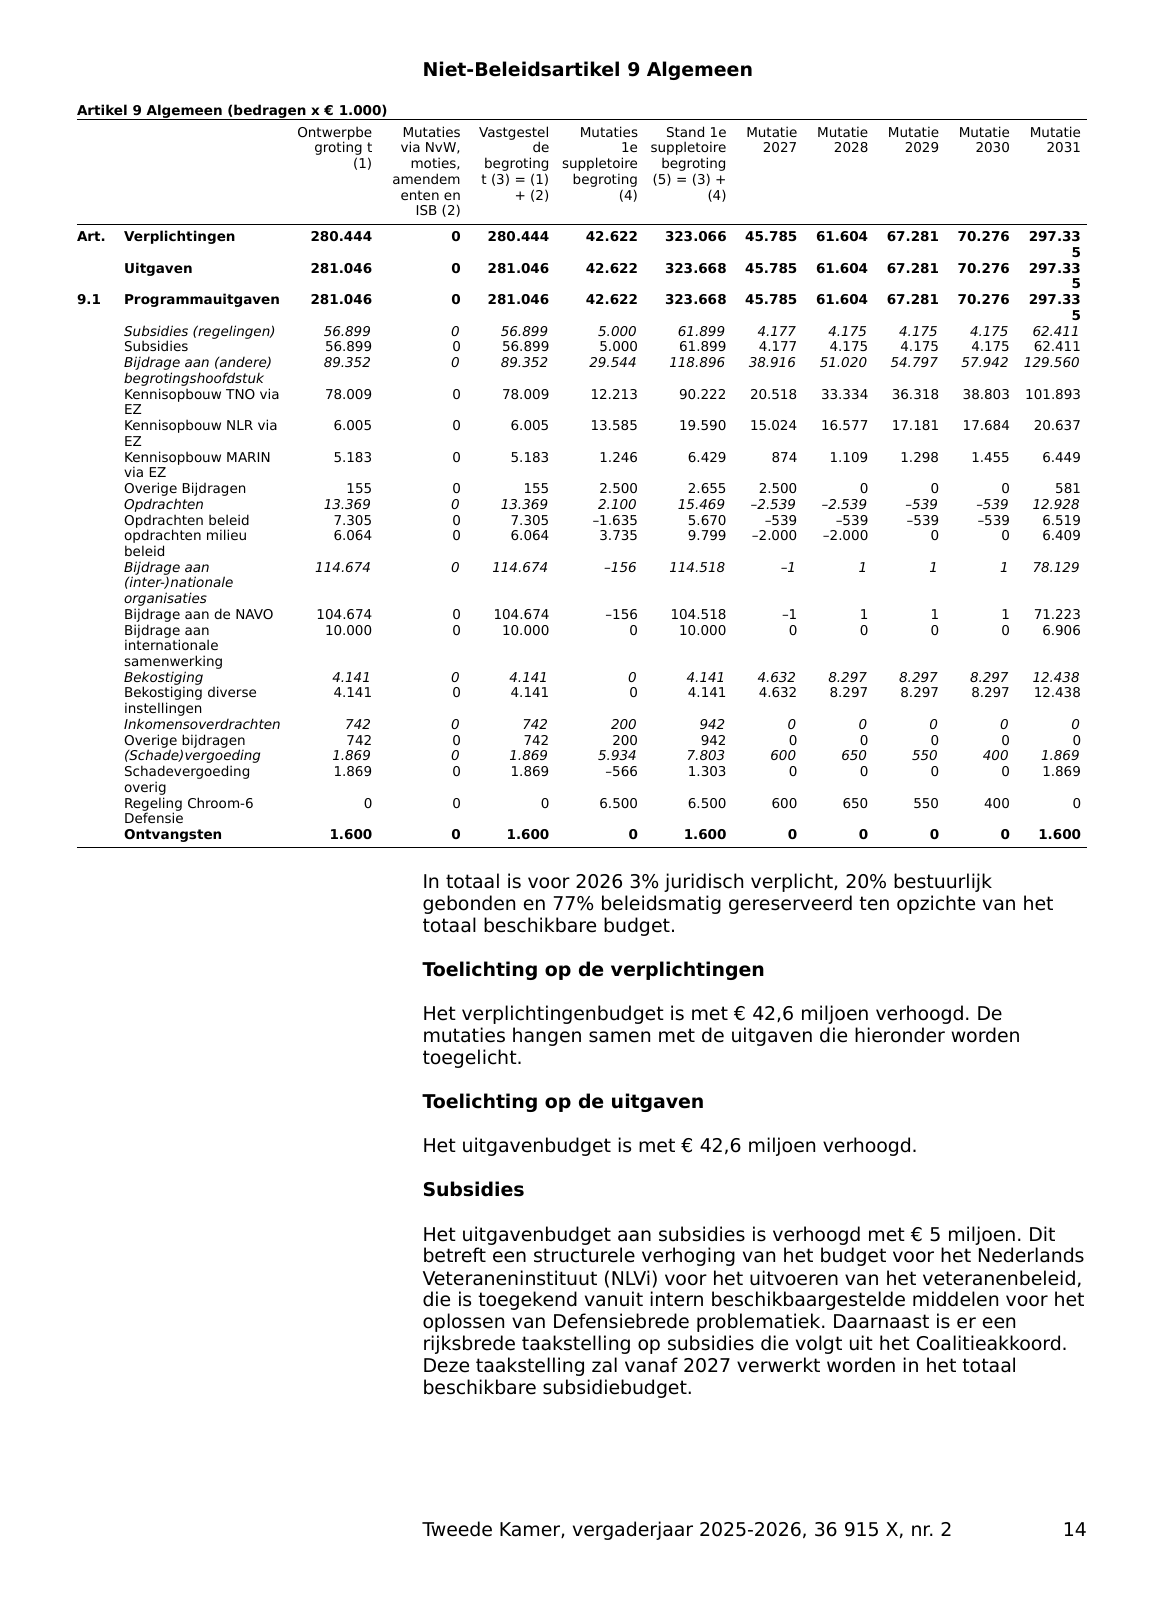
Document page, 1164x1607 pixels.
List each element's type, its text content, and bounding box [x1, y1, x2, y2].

table_cell 8.297 [803, 685, 874, 717]
table_cell Kennisopbouw TNO via EZ [118, 386, 289, 418]
table_cell 1.869 [289, 748, 378, 764]
table_cell –156 [555, 607, 644, 622]
table_cell 17.181 [874, 418, 945, 449]
table_cell 1 [945, 607, 1016, 622]
table_cell 0 [378, 560, 466, 607]
table_cell 6.409 [1016, 528, 1087, 559]
table_cell 200 [555, 717, 644, 732]
table_cell 0 [378, 449, 466, 481]
table_cell 2.655 [644, 481, 732, 497]
table_cell [77, 261, 118, 292]
table_cell 0 [874, 827, 945, 847]
table_cell 29.544 [555, 355, 644, 386]
table_cell 56.899 [466, 339, 555, 355]
table_cell 104.674 [466, 607, 555, 622]
table_cell opdrachten milieu beleid [118, 528, 289, 559]
table_cell 13.369 [289, 497, 378, 512]
table_cell 61.899 [644, 339, 732, 355]
table_cell 56.899 [289, 324, 378, 339]
table_cell 3.735 [555, 528, 644, 559]
table_cell 6.005 [289, 418, 378, 449]
table_cell –156 [555, 560, 644, 607]
table_cell (Schade)vergoeding [118, 748, 289, 764]
table_cell 8.297 [874, 685, 945, 717]
table_cell 13.369 [466, 497, 555, 512]
table_cell 0 [378, 623, 466, 669]
table_cell 0 [555, 670, 644, 685]
table_cell [77, 386, 118, 418]
table_cell Mutatie 2030 [945, 120, 1016, 223]
table_cell 56.899 [466, 324, 555, 339]
table_cell 1 [803, 607, 874, 622]
table_cell 1.600 [466, 827, 555, 847]
table_cell Bekostiging diverse instellingen [118, 685, 289, 717]
table_cell 0 [945, 623, 1016, 669]
table_cell 8.297 [945, 670, 1016, 685]
table_cell 5.000 [555, 324, 644, 339]
table_cell 650 [803, 748, 874, 764]
table_cell 13.585 [555, 418, 644, 449]
table_cell Regeling Chroom-6 Defensie [118, 795, 289, 827]
table_cell 45.785 [732, 225, 803, 261]
table_cell –2.000 [803, 528, 874, 559]
table_cell 742 [466, 717, 555, 732]
table_cell 0 [378, 717, 466, 732]
table_cell 1 [945, 560, 1016, 607]
table_cell 6.519 [1016, 512, 1087, 528]
table_cell 19.590 [644, 418, 732, 449]
table_cell 51.020 [803, 355, 874, 386]
table_cell 6.429 [644, 449, 732, 481]
table_cell 281.046 [289, 261, 378, 292]
table_cell 1.455 [945, 449, 1016, 481]
table_cell Bijdrage aan de NAVO [118, 607, 289, 622]
table_cell Kennisopbouw NLR via EZ [118, 418, 289, 449]
table_cell 6.500 [555, 795, 644, 827]
table_cell 0 [945, 481, 1016, 497]
table_cell 0 [378, 764, 466, 795]
table_cell 4.175 [874, 324, 945, 339]
table_cell 33.334 [803, 386, 874, 418]
table_cell 1.246 [555, 449, 644, 481]
table_cell 0 [732, 733, 803, 748]
table_cell Schadevergoeding overig [118, 764, 289, 795]
table_cell 0 [874, 717, 945, 732]
table_cell 0 [378, 795, 466, 827]
table_cell 4.175 [803, 339, 874, 355]
table_cell 38.803 [945, 386, 1016, 418]
table_cell –1 [732, 607, 803, 622]
table_cell –539 [874, 497, 945, 512]
table_cell 0 [378, 292, 466, 323]
table_cell 0 [803, 717, 874, 732]
table_cell 323.668 [644, 292, 732, 323]
subtitle Toelichting op de uitgaven [422, 1091, 1087, 1113]
table_cell [77, 607, 118, 622]
table_cell [77, 623, 118, 669]
table_cell 1.869 [289, 764, 378, 795]
table_cell [77, 324, 118, 339]
table_cell 0 [378, 528, 466, 559]
table_cell 942 [644, 717, 732, 732]
table_cell 78.009 [289, 386, 378, 418]
table_cell Mutatie 2028 [803, 120, 874, 223]
table_cell [77, 497, 118, 512]
table_cell 0 [378, 339, 466, 355]
table_cell 0 [945, 528, 1016, 559]
table_cell 4.141 [289, 670, 378, 685]
table_cell Uitgaven [118, 261, 289, 292]
table_cell 5.000 [555, 339, 644, 355]
table_cell 0 [945, 733, 1016, 748]
table_cell [77, 764, 118, 795]
table_cell 67.281 [874, 225, 945, 261]
table_cell 1.869 [466, 748, 555, 764]
table_cell 550 [874, 795, 945, 827]
table_cell Vastgestelde begroting t (3) = (1) + (2) [466, 120, 555, 223]
table_cell 57.942 [945, 355, 1016, 386]
table_cell 0 [378, 481, 466, 497]
table_cell 942 [644, 733, 732, 748]
table_cell 89.352 [466, 355, 555, 386]
table_cell 104.518 [644, 607, 732, 622]
table_cell [77, 528, 118, 559]
table_cell 5.183 [466, 449, 555, 481]
table_cell 4.175 [945, 324, 1016, 339]
table_cell Opdrachten [118, 497, 289, 512]
table_cell 297.335 [1016, 292, 1087, 323]
table_cell 7.305 [466, 512, 555, 528]
table_cell 0 [874, 733, 945, 748]
subtitle Subsidies [422, 1179, 1087, 1201]
table_cell [77, 339, 118, 355]
table_cell 4.175 [945, 339, 1016, 355]
text Het verplichtingenbudget is met € 42,6 miljoen verhoogd. De mutaties hangen samen met de uitgaven die hieronder worden toegelicht. [422, 1003, 1087, 1069]
table_cell 0 [1016, 717, 1087, 732]
table_cell 1 [874, 607, 945, 622]
table_cell Verplichtingen [118, 225, 289, 261]
table_cell Programmauitgaven [118, 292, 289, 323]
table_cell 400 [945, 748, 1016, 764]
table_cell 1.109 [803, 449, 874, 481]
table_cell 4.175 [874, 339, 945, 355]
table_cell 61.899 [644, 324, 732, 339]
table_cell 6.005 [466, 418, 555, 449]
table_cell 1.600 [644, 827, 732, 847]
table_header Artikel 9 Algemeen (bedragen x € 1.000) [77, 103, 1087, 119]
table_cell –539 [945, 512, 1016, 528]
table_cell 42.622 [555, 261, 644, 292]
table_cell 78.009 [466, 386, 555, 418]
table_cell 70.276 [945, 225, 1016, 261]
table_cell 7.803 [644, 748, 732, 764]
table_cell 114.518 [644, 560, 732, 607]
table_cell Ontwerpbegroting t (1) [289, 120, 378, 223]
table_cell 742 [466, 733, 555, 748]
table_cell 1.298 [874, 449, 945, 481]
table_cell 323.668 [644, 261, 732, 292]
table_cell Mutatie 2029 [874, 120, 945, 223]
table_cell 8.297 [945, 685, 1016, 717]
table_cell 10.000 [289, 623, 378, 669]
table_cell 15.024 [732, 418, 803, 449]
table_cell 2.500 [555, 481, 644, 497]
table_cell 8.297 [803, 670, 874, 685]
table_cell 114.674 [289, 560, 378, 607]
table_cell 0 [378, 386, 466, 418]
table_cell 1 [874, 560, 945, 607]
table_cell 67.281 [874, 261, 945, 292]
table_cell 0 [1016, 795, 1087, 827]
table_cell 56.899 [289, 339, 378, 355]
table_cell Overige Bijdragen [118, 481, 289, 497]
table_cell 4.177 [732, 339, 803, 355]
table_cell 0 [378, 225, 466, 261]
table_cell 1 [803, 560, 874, 607]
table_cell 10.000 [466, 623, 555, 669]
table_cell –2.539 [732, 497, 803, 512]
table_cell 0 [803, 623, 874, 669]
table_cell 0 [945, 717, 1016, 732]
table_cell 4.141 [466, 670, 555, 685]
table_cell 0 [874, 764, 945, 795]
table_cell 297.335 [1016, 225, 1087, 261]
table_cell 0 [732, 827, 803, 847]
table_cell 12.213 [555, 386, 644, 418]
table_cell 742 [289, 717, 378, 732]
table_cell 281.046 [466, 292, 555, 323]
table_cell 10.000 [644, 623, 732, 669]
table_cell 62.411 [1016, 339, 1087, 355]
table_cell 0 [945, 764, 1016, 795]
table_cell 54.797 [874, 355, 945, 386]
table_cell [77, 418, 118, 449]
table_cell 12.438 [1016, 685, 1087, 717]
table_cell 17.684 [945, 418, 1016, 449]
table_cell Ontvangsten [118, 827, 289, 847]
table_cell Bijdrage aan (andere) begrotingshoofdstuk [118, 355, 289, 386]
table_cell Mutatie 2031 [1016, 120, 1087, 223]
table_cell 600 [732, 748, 803, 764]
table_cell 4.632 [732, 685, 803, 717]
table_cell 1.869 [466, 764, 555, 795]
table_cell 15.469 [644, 497, 732, 512]
table_cell 71.223 [1016, 607, 1087, 622]
table_cell –1 [732, 560, 803, 607]
table_cell 0 [378, 261, 466, 292]
table_cell 280.444 [289, 225, 378, 261]
table_cell 0 [378, 418, 466, 449]
table_cell –2.000 [732, 528, 803, 559]
table_cell 0 [378, 324, 466, 339]
table_cell 0 [874, 623, 945, 669]
table_cell 6.064 [289, 528, 378, 559]
table_cell –539 [732, 512, 803, 528]
table_cell 61.604 [803, 225, 874, 261]
table_cell 7.305 [289, 512, 378, 528]
table_cell 0 [378, 607, 466, 622]
table_cell Bijdrage aan internationale samenwerking [118, 623, 289, 669]
table_cell 61.604 [803, 292, 874, 323]
table_cell Inkomensoverdrachten [118, 717, 289, 732]
table_cell 20.518 [732, 386, 803, 418]
table_cell 650 [803, 795, 874, 827]
table_cell 4.141 [644, 670, 732, 685]
table_cell –566 [555, 764, 644, 795]
table_cell 0 [874, 481, 945, 497]
table_cell 5.670 [644, 512, 732, 528]
table_cell [77, 685, 118, 717]
table_cell 0 [732, 764, 803, 795]
table_cell 4.141 [466, 685, 555, 717]
table_cell 20.637 [1016, 418, 1087, 449]
table_cell 0 [732, 717, 803, 732]
table_cell 600 [732, 795, 803, 827]
table_cell 0 [378, 512, 466, 528]
table_cell 61.604 [803, 261, 874, 292]
table_cell 0 [945, 827, 1016, 847]
table_cell –539 [803, 512, 874, 528]
table_cell 4.141 [644, 685, 732, 717]
table_cell Stand 1e suppletoire begroting (5) = (3) + (4) [644, 120, 732, 223]
table_cell 0 [466, 795, 555, 827]
table_cell [77, 481, 118, 497]
table_cell [118, 120, 289, 223]
table_cell [77, 120, 118, 223]
table_cell Overige bijdragen [118, 733, 289, 748]
table_cell [77, 717, 118, 732]
table_cell 104.674 [289, 607, 378, 622]
table_cell 0 [803, 764, 874, 795]
table_cell 0 [289, 795, 378, 827]
table_cell 118.896 [644, 355, 732, 386]
table_cell 9.1 [77, 292, 118, 323]
table_cell 78.129 [1016, 560, 1087, 607]
table_cell 1.869 [1016, 748, 1087, 764]
table_cell 0 [803, 827, 874, 847]
table_cell 38.916 [732, 355, 803, 386]
table_cell 5.934 [555, 748, 644, 764]
table_cell [77, 827, 118, 847]
table_cell 297.335 [1016, 261, 1087, 292]
table_cell 200 [555, 733, 644, 748]
text Het uitgavenbudget aan subsidies is verhoogd met € 5 miljoen. Dit betreft een structurele verhoging van het budget voor het Nederlands Veteraneninstituut (NLVi) voor het uitvoeren van het veteranenbeleid, die is toegekend vanuit intern beschikbaargestelde middelen voor het oplossen van Defensiebrede problematiek. Daarnaast is er een rijksbrede taakstelling op subsidies die volgt uit het Coalitieakkoord. Deze taakstelling zal vanaf 2027 verwerkt worden in het totaal beschikbare subsidiebudget. [422, 1223, 1087, 1399]
table_cell 281.046 [289, 292, 378, 323]
table_cell 5.183 [289, 449, 378, 481]
table_cell [77, 748, 118, 764]
table_cell 1.303 [644, 764, 732, 795]
table_cell 129.560 [1016, 355, 1087, 386]
table_cell 0 [803, 481, 874, 497]
table_cell 0 [378, 733, 466, 748]
table_cell 1.600 [1016, 827, 1087, 847]
table_cell Opdrachten beleid [118, 512, 289, 528]
table_cell 114.674 [466, 560, 555, 607]
table_cell 400 [945, 795, 1016, 827]
table_cell 1.869 [1016, 764, 1087, 795]
table_cell 45.785 [732, 292, 803, 323]
table_cell 62.411 [1016, 324, 1087, 339]
table_cell [77, 512, 118, 528]
table_cell 280.444 [466, 225, 555, 261]
table_cell 0 [378, 497, 466, 512]
table_cell Art. [77, 225, 118, 261]
table_cell 4.141 [289, 685, 378, 717]
table_cell 45.785 [732, 261, 803, 292]
table_cell Subsidies (regelingen) [118, 324, 289, 339]
table_cell 0 [732, 623, 803, 669]
text Het uitgavenbudget is met € 42,6 miljoen verhoogd. [422, 1135, 1087, 1157]
table_cell 9.799 [644, 528, 732, 559]
table_cell [77, 355, 118, 386]
table_cell 155 [289, 481, 378, 497]
text In totaal is voor 2026 3% juridisch verplicht, 20% bestuurlijk gebonden en 77% beleidsmatig gereserveerd ten opzichte van het totaal beschikbare budget. [422, 871, 1087, 936]
table_cell –2.539 [803, 497, 874, 512]
table_cell 742 [289, 733, 378, 748]
table_cell 8.297 [874, 670, 945, 685]
table_cell Mutatie 2027 [732, 120, 803, 223]
table_cell 16.577 [803, 418, 874, 449]
table_cell [77, 670, 118, 685]
table_cell 0 [555, 685, 644, 717]
table_cell 12.928 [1016, 497, 1087, 512]
table_cell 581 [1016, 481, 1087, 497]
table_cell Kennisopbouw MARIN via EZ [118, 449, 289, 481]
table_cell 36.318 [874, 386, 945, 418]
table_cell [77, 733, 118, 748]
table_cell 101.893 [1016, 386, 1087, 418]
table_cell –539 [874, 512, 945, 528]
table_cell 42.622 [555, 225, 644, 261]
table_cell Subsidies [118, 339, 289, 355]
table_cell 0 [555, 623, 644, 669]
table_cell 89.352 [289, 355, 378, 386]
table_cell 155 [466, 481, 555, 497]
table_cell Bekostiging [118, 670, 289, 685]
table_cell 4.175 [803, 324, 874, 339]
table_cell 6.500 [644, 795, 732, 827]
table_cell 0 [803, 733, 874, 748]
table_cell 70.276 [945, 261, 1016, 292]
table_cell 1.600 [289, 827, 378, 847]
table_cell 0 [874, 528, 945, 559]
table_cell [77, 795, 118, 827]
table_cell 550 [874, 748, 945, 764]
table_cell 6.449 [1016, 449, 1087, 481]
table_cell [77, 449, 118, 481]
table_cell 874 [732, 449, 803, 481]
table_cell [77, 560, 118, 607]
table_cell 0 [378, 827, 466, 847]
table_cell 323.066 [644, 225, 732, 261]
table_cell 0 [555, 827, 644, 847]
table_cell Mutaties 1e suppletoire begroting (4) [555, 120, 644, 223]
table_cell 42.622 [555, 292, 644, 323]
subtitle Niet-Beleidsartikel 9 Algemeen [422, 59, 1087, 81]
table_cell 0 [378, 670, 466, 685]
table_cell 4.632 [732, 670, 803, 685]
table_cell 4.177 [732, 324, 803, 339]
table_cell 0 [1016, 733, 1087, 748]
subtitle Toelichting op de verplichtingen [422, 959, 1087, 981]
table_cell 0 [378, 748, 466, 764]
table_cell 6.906 [1016, 623, 1087, 669]
table_cell 12.438 [1016, 670, 1087, 685]
table_cell 281.046 [466, 261, 555, 292]
table_cell 0 [378, 355, 466, 386]
table_cell Mutaties via NvW, moties, amendementen en ISB (2) [378, 120, 466, 223]
table_cell 67.281 [874, 292, 945, 323]
table_cell Bijdrage aan (inter-)nationale organisaties [118, 560, 289, 607]
table_cell –1.635 [555, 512, 644, 528]
table_cell 6.064 [466, 528, 555, 559]
table_cell 70.276 [945, 292, 1016, 323]
table_cell 0 [378, 685, 466, 717]
table_cell 90.222 [644, 386, 732, 418]
table_cell –539 [945, 497, 1016, 512]
table_cell 2.100 [555, 497, 644, 512]
table_cell 2.500 [732, 481, 803, 497]
